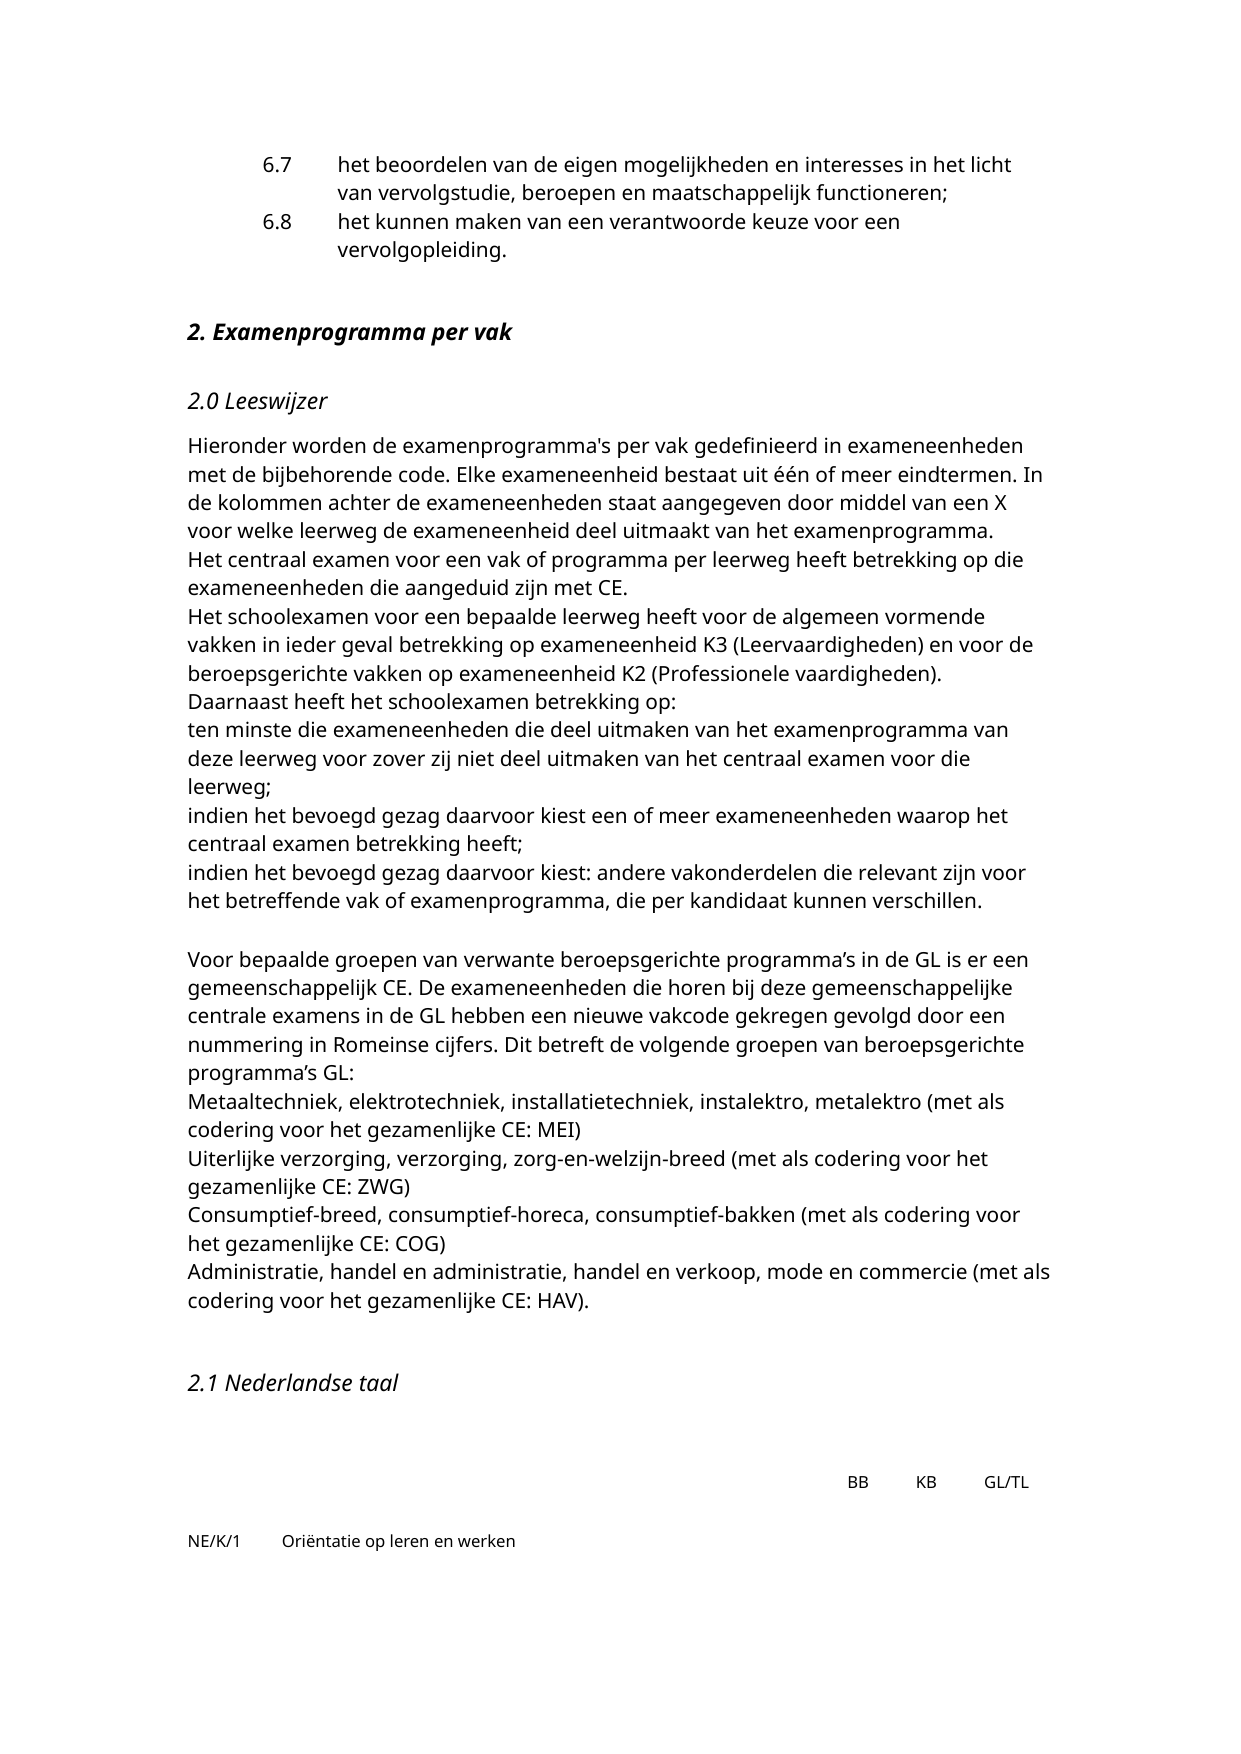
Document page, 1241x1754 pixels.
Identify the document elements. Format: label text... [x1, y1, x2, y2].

text Daarnaast heeft het schoolexamen betrekking op: [187, 687, 1053, 716]
table_cell Oriëntatie op leren en werken [282, 1530, 847, 1588]
text Administratie, handel en administratie, handel en verkoop, mode en commercie (met als codering voor het gezamenlijke CE: HAV). [187, 1257, 1053, 1314]
subtitle 2.0 Leeswijzer [187, 385, 1053, 416]
text indien het bevoegd gezag daarvoor kiest: andere vakonderdelen die relevant zijn voor het betreffende vak of examenprogramma, die per kandidaat kunnen verschillen. [187, 858, 1053, 915]
list het kunnen maken van een verantwoorde keuze voor een vervolgopleiding. [262, 207, 1053, 264]
text Metaaltechniek, elektrotechniek, installatietechniek, instalektro, metalektro (met als codering voor het gezamenlijke CE: MEI) [187, 1087, 1053, 1144]
text indien het bevoegd gezag daarvoor kiest een of meer exameneenheden waarop het centraal examen betrekking heeft; [187, 801, 1053, 858]
table_cell [847, 1530, 916, 1588]
list het beoordelen van de eigen mogelijkheden en interesses in het licht van vervolgstudie, beroepen en maatschappelijk functioneren; [262, 150, 1053, 207]
table_cell [984, 1530, 1053, 1588]
text Hieronder worden de examenprogramma's per vak gedefinieerd in exameneenheden met de bijbehorende code. Elke exameneenheid bestaat uit één of meer eindtermen. In de kolommen achter de exameneenheden staat aangegeven door middel van een X voor welke leerweg de exameneenheid deel uitmaakt van het examenprogramma. [187, 431, 1053, 545]
text ten minste die exameneenheden die deel uitmaken van het examenprogramma van deze leerweg voor zover zij niet deel uitmaken van het centraal examen voor die leerweg; [187, 716, 1053, 801]
text Uiterlijke verzorging, verzorging, zorg-en-welzijn-breed (met als codering voor het gezamenlijke CE: ZWG) [187, 1144, 1053, 1201]
table_header KB [916, 1471, 984, 1529]
text Consumptief-breed, consumptief-horeca, consumptief-bakken (met als codering voor het gezamenlijke CE: COG) [187, 1201, 1053, 1257]
text Het schoolexamen voor een bepaalde leerweg heeft voor de algemeen vormende vakken in ieder geval betrekking op exameneenheid K3 (Leervaardigheden) en voor de beroepsgerichte vakken op exameneenheid K2 (Professionele vaardigheden). [187, 602, 1053, 687]
table_cell NE/K/1 [188, 1530, 282, 1588]
table_header BB [847, 1471, 916, 1529]
text Voor bepaalde groepen van verwante beroepsgerichte programma’s in de GL is er een gemeenschappelijk CE. De exameneenheden die horen bij deze gemeenschappelijke centrale examens in de GL hebben een nieuwe vakcode gekregen gevolgd door een nummering in Romeinse cijfers. Dit betreft de volgende groepen van beroepsgerichte programma’s GL: [187, 945, 1053, 1087]
table_cell [916, 1530, 984, 1588]
table_header [188, 1471, 282, 1529]
table_header [282, 1471, 847, 1529]
subtitle 2. Examenprogramma per vak [187, 316, 1053, 347]
text Het centraal examen voor een vak of programma per leerweg heeft betrekking op die exameneenheden die aangeduid zijn met CE. [187, 545, 1053, 602]
table_header GL/TL [984, 1471, 1053, 1529]
subtitle 2.1 Nederlandse taal [187, 1367, 1053, 1398]
